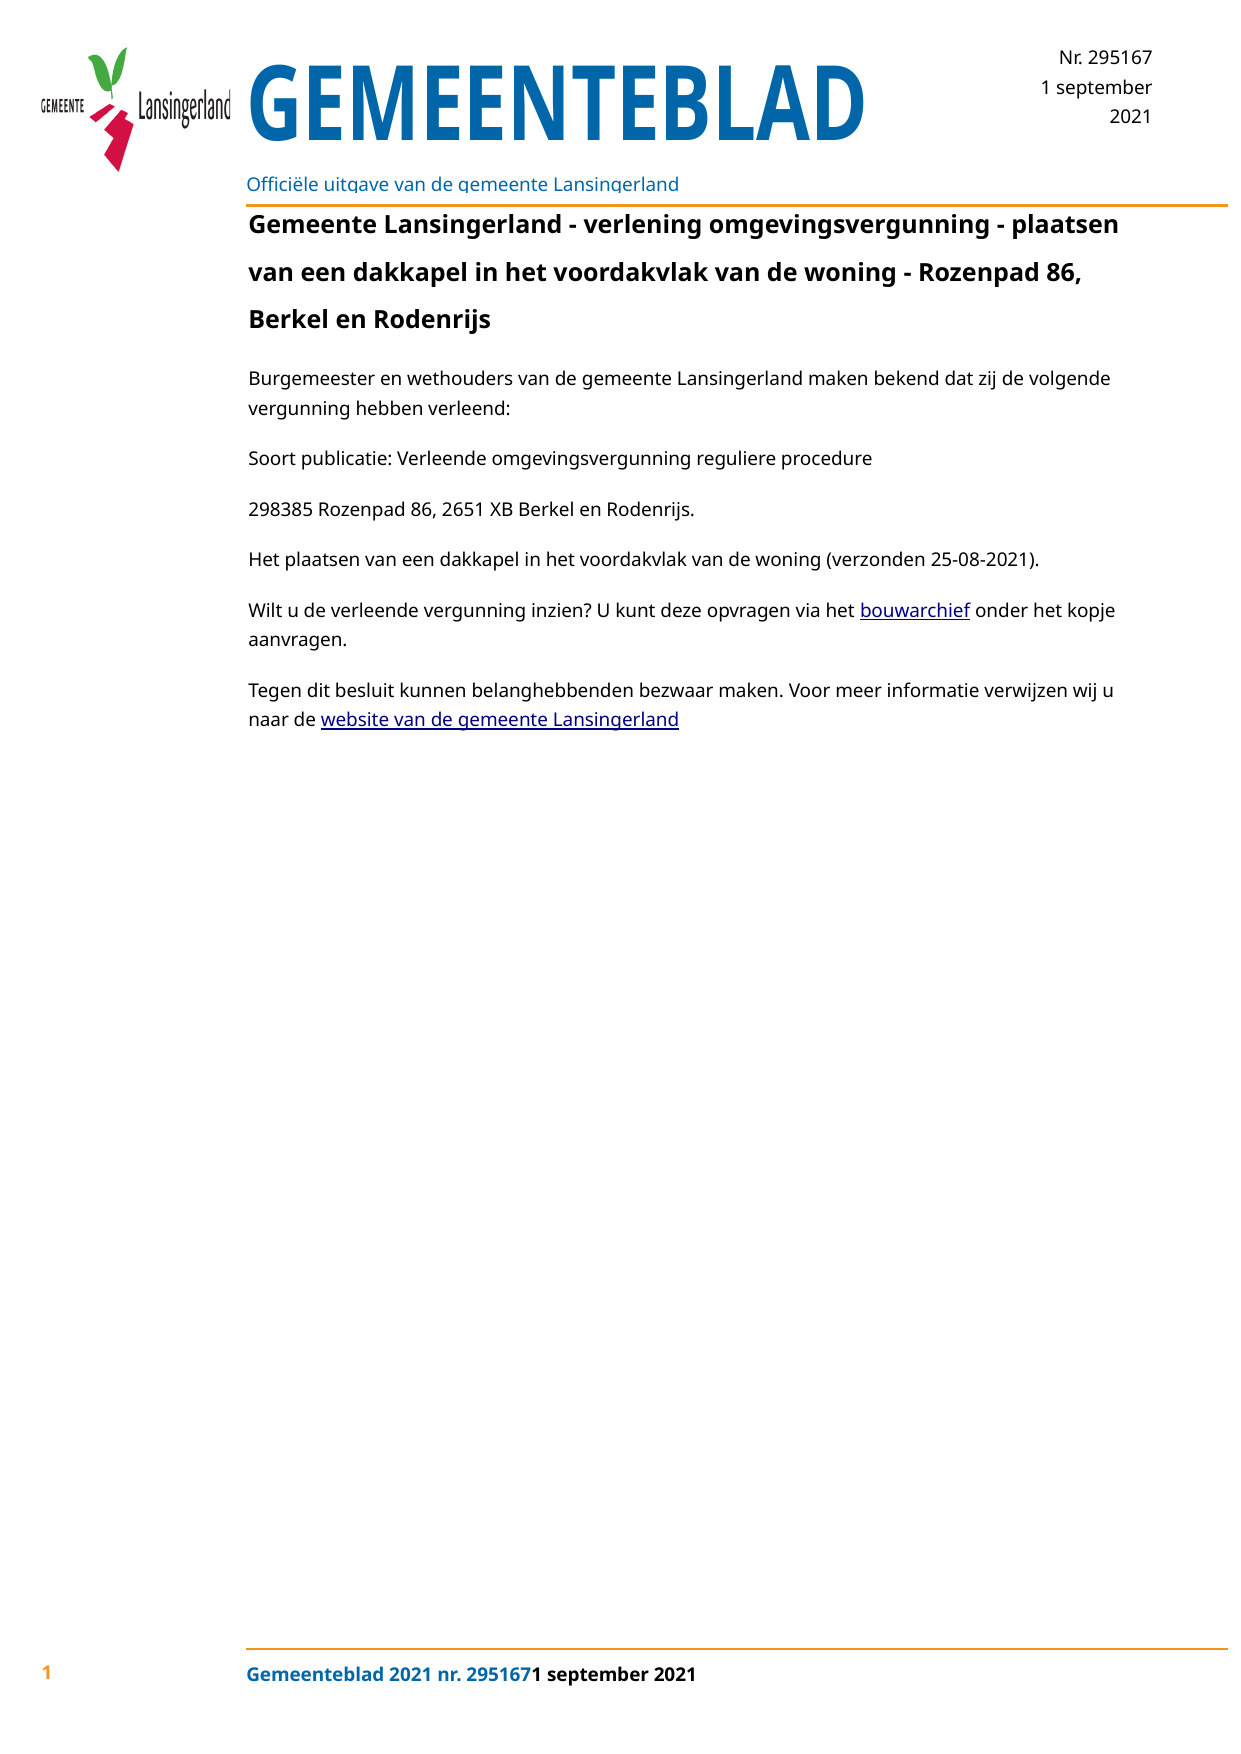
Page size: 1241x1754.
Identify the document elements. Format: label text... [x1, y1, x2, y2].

text Soort publicatie: Verleende omgevingsvergunning reguliere procedure [248, 446, 1152, 471]
picture [41, 47, 231, 172]
text Het plaatsen van een dakkapel in het voordakvlak van de woning (verzonden 25-08-2021). [248, 546, 1152, 572]
text Wilt u de verleende vergunning inzien? U kunt deze opvragen via het bouwarchief onder het kopje aanvragen. [248, 597, 1152, 652]
text 298385 Rozenpad 86, 2651 XB Berkel en Rodenrijs. [248, 496, 1152, 522]
text Burgemeester en wethouders van de gemeente Lansingerland maken bekend dat zij de volgende vergunning hebben verleend: [248, 366, 1152, 421]
text Tegen dit besluit kunnen belanghebbenden bezwaar maken. Voor meer informatie verwijzen wij u naar de website van de gemeente Lansingerland [248, 677, 1152, 732]
text Gemeente Lansingerland - verlening omgevingsvergunning - plaatsen van een dakkapel in het voordakvlak van de woning - Rozenpad 86, Berkel en Rodenrijs [248, 207, 1152, 336]
